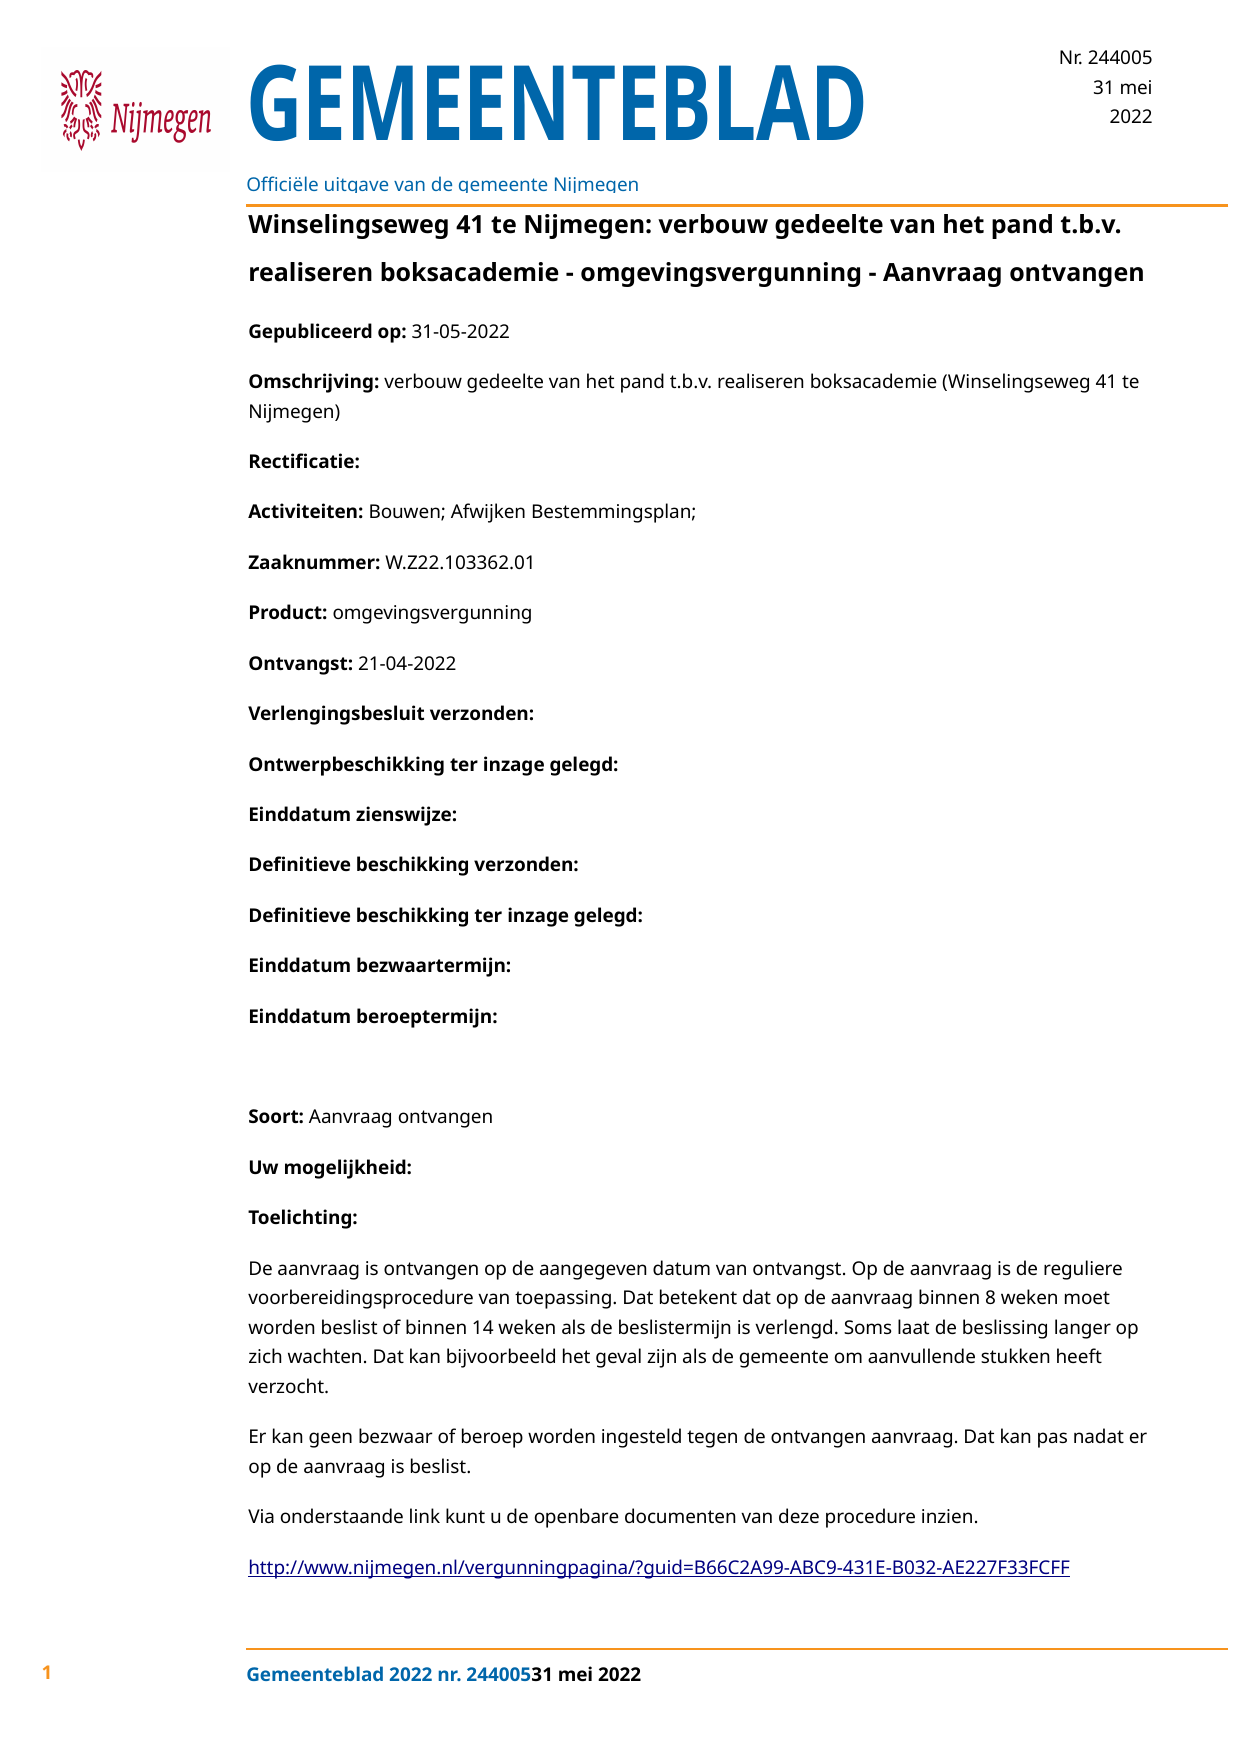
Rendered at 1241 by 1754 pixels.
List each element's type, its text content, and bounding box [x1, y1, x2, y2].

text Ontvangst: 21-04-2022 [248, 650, 1152, 676]
picture [41, 47, 231, 172]
text Einddatum bezwaartermijn: [248, 952, 1152, 978]
text Winselingseweg 41 te Nijmegen: verbouw gedeelte van het pand t.b.v. realiseren boksacademie - omgevingsvergunning - Aanvraag ontvangen [248, 207, 1152, 288]
text Omschrijving: verbouw gedeelte van het pand t.b.v. realiseren boksacademie (Winselingseweg 41 te Nijmegen) [248, 368, 1152, 424]
text Verlengingsbesluit verzonden: [248, 700, 1152, 726]
text http://www.nijmegen.nl/vergunningpagina/?guid=B66C2A99-ABC9-431E-B032-AE227F33FCFF [248, 1554, 1152, 1580]
text Er kan geen bezwaar of beroep worden ingesteld tegen de ontvangen aanvraag. Dat kan pas nadat er op de aanvraag is beslist. [248, 1424, 1152, 1479]
text Definitieve beschikking verzonden: [248, 852, 1152, 877]
text Einddatum zienswijze: [248, 801, 1152, 827]
text Rectificatie: [248, 448, 1152, 474]
text Ontwerpbeschikking ter inzage gelegd: [248, 751, 1152, 777]
text Uw mogelijkheid: [248, 1154, 1152, 1180]
text Via onderstaande link kunt u de openbare documenten van deze procedure inzien. [248, 1504, 1152, 1529]
text Definitieve beschikking ter inzage gelegd: [248, 902, 1152, 928]
text Toelichting: [248, 1204, 1152, 1230]
text De aanvraag is ontvangen op de aangegeven datum van ontvangst. Op de aanvraag is de reguliere voorbereidingsprocedure van toepassing. Dat betekent dat op de aanvraag binnen 8 weken moet worden beslist of binnen 14 weken als de beslistermijn is verlengd. Soms laat de beslissing langer op zich wachten. Dat kan bijvoorbeeld het geval zijn als de gemeente om aanvullende stukken heeft verzocht. [248, 1255, 1152, 1399]
text Soort: Aanvraag ontvangen [248, 1104, 1152, 1129]
text Einddatum beroeptermijn: [248, 1003, 1152, 1029]
text Gepubliceerd op: 31-05-2022 [248, 318, 1152, 344]
text Activiteiten: Bouwen; Afwijken Bestemmingsplan; [248, 499, 1152, 524]
text Product: omgevingsvergunning [248, 599, 1152, 625]
text Zaaknummer: W.Z22.103362.01 [248, 549, 1152, 575]
